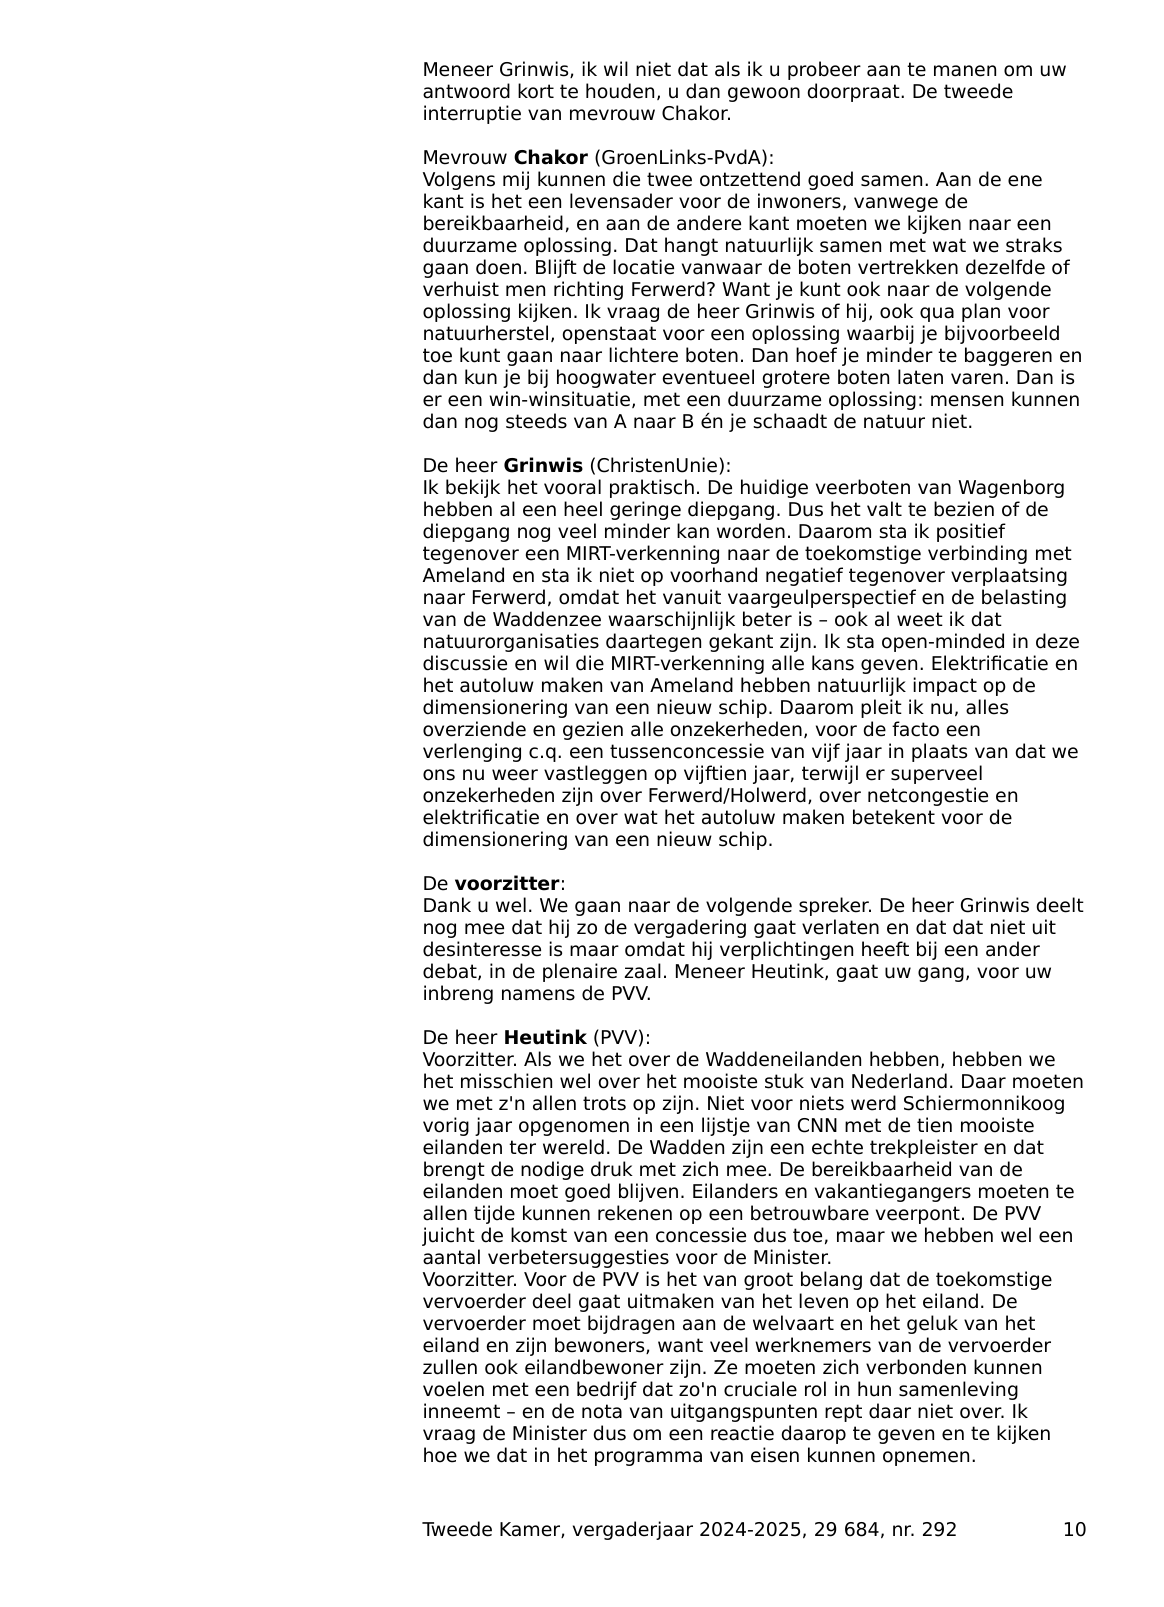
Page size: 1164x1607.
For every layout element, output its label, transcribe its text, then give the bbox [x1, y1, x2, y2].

text Dank u wel. We gaan naar de volgende spreker. De heer Grinwis deelt nog mee dat hij zo de vergadering gaat verlaten en dat dat niet uit desinteresse is maar omdat hij verplichtingen heeft bij een ander debat, in de plenaire zaal. Meneer Heutink, gaat uw gang, voor uw inbreng namens de PVV. [422, 895, 1087, 1005]
text Volgens mij kunnen die twee ontzettend goed samen. Aan de ene kant is het een levensader voor de inwoners, vanwege de bereikbaarheid, en aan de andere kant moeten we kijken naar een duurzame oplossing. Dat hangt natuurlijk samen met wat we straks gaan doen. Blijft de locatie vanwaar de boten vertrekken dezelfde of verhuist men richting Ferwerd? Want je kunt ook naar de volgende oplossing kijken. Ik vraag de heer Grinwis of hij, ook qua plan voor natuurherstel, openstaat voor een oplossing waarbij je bijvoorbeeld toe kunt gaan naar lichtere boten. Dan hoef je minder te baggeren en dan kun je bij hoogwater eventueel grotere boten laten varen. Dan is er een win-winsituatie, met een duurzame oplossing: mensen kunnen dan nog steeds van A naar B én je schaadt de natuur niet. [422, 169, 1087, 433]
text De heer Grinwis (ChristenUnie): [422, 455, 1087, 477]
text De heer Heutink (PVV): [422, 1027, 1087, 1049]
text De voorzitter: [422, 873, 1087, 895]
text Voorzitter. Als we het over de Waddeneilanden hebben, hebben we het misschien wel over het mooiste stuk van Nederland. Daar moeten we met z'n allen trots op zijn. Niet voor niets werd Schiermonnikoog vorig jaar opgenomen in een lijstje van CNN met de tien mooiste eilanden ter wereld. De Wadden zijn een echte trekpleister en dat brengt de nodige druk met zich mee. De bereikbaarheid van de eilanden moet goed blijven. Eilanders en vakantiegangers moeten te allen tijde kunnen rekenen op een betrouwbare veerpont. De PVV juicht de komst van een concessie dus toe, maar we hebben wel een aantal verbetersuggesties voor de Minister. [422, 1049, 1087, 1269]
text Ik bekijk het vooral praktisch. De huidige veerboten van Wagenborg hebben al een heel geringe diepgang. Dus het valt te bezien of de diepgang nog veel minder kan worden. Daarom sta ik positief tegenover een MIRT-verkenning naar de toekomstige verbinding met Ameland en sta ik niet op voorhand negatief tegenover verplaatsing naar Ferwerd, omdat het vanuit vaargeulperspectief en de belasting van de Waddenzee waarschijnlijk beter is – ook al weet ik dat natuurorganisaties daartegen gekant zijn. Ik sta open-minded in deze discussie en wil die MIRT-verkenning alle kans geven. Elektrificatie en het autoluw maken van Ameland hebben natuurlijk impact op de dimensionering van een nieuw schip. Daarom pleit ik nu, alles overziende en gezien alle onzekerheden, voor de facto een verlenging c.q. een tussenconcessie van vijf jaar in plaats van dat we ons nu weer vastleggen op vijftien jaar, terwijl er superveel onzekerheden zijn over Ferwerd/Holwerd, over netcongestie en elektrificatie en over wat het autoluw maken betekent voor de dimensionering van een nieuw schip. [422, 477, 1087, 851]
text Voorzitter. Voor de PVV is het van groot belang dat de toekomstige vervoerder deel gaat uitmaken van het leven op het eiland. De vervoerder moet bijdragen aan de welvaart en het geluk van het eiland en zijn bewoners, want veel werknemers van de vervoerder zullen ook eilandbewoner zijn. Ze moeten zich verbonden kunnen voelen met een bedrijf dat zo'n cruciale rol in hun samenleving inneemt – en de nota van uitgangspunten rept daar niet over. Ik vraag de Minister dus om een reactie daarop te geven en te kijken hoe we dat in het programma van eisen kunnen opnemen. [422, 1269, 1087, 1467]
text Mevrouw Chakor (GroenLinks-PvdA): [422, 147, 1087, 169]
text Meneer Grinwis, ik wil niet dat als ik u probeer aan te manen om uw antwoord kort te houden, u dan gewoon doorpraat. De tweede interruptie van mevrouw Chakor. [422, 59, 1087, 125]
